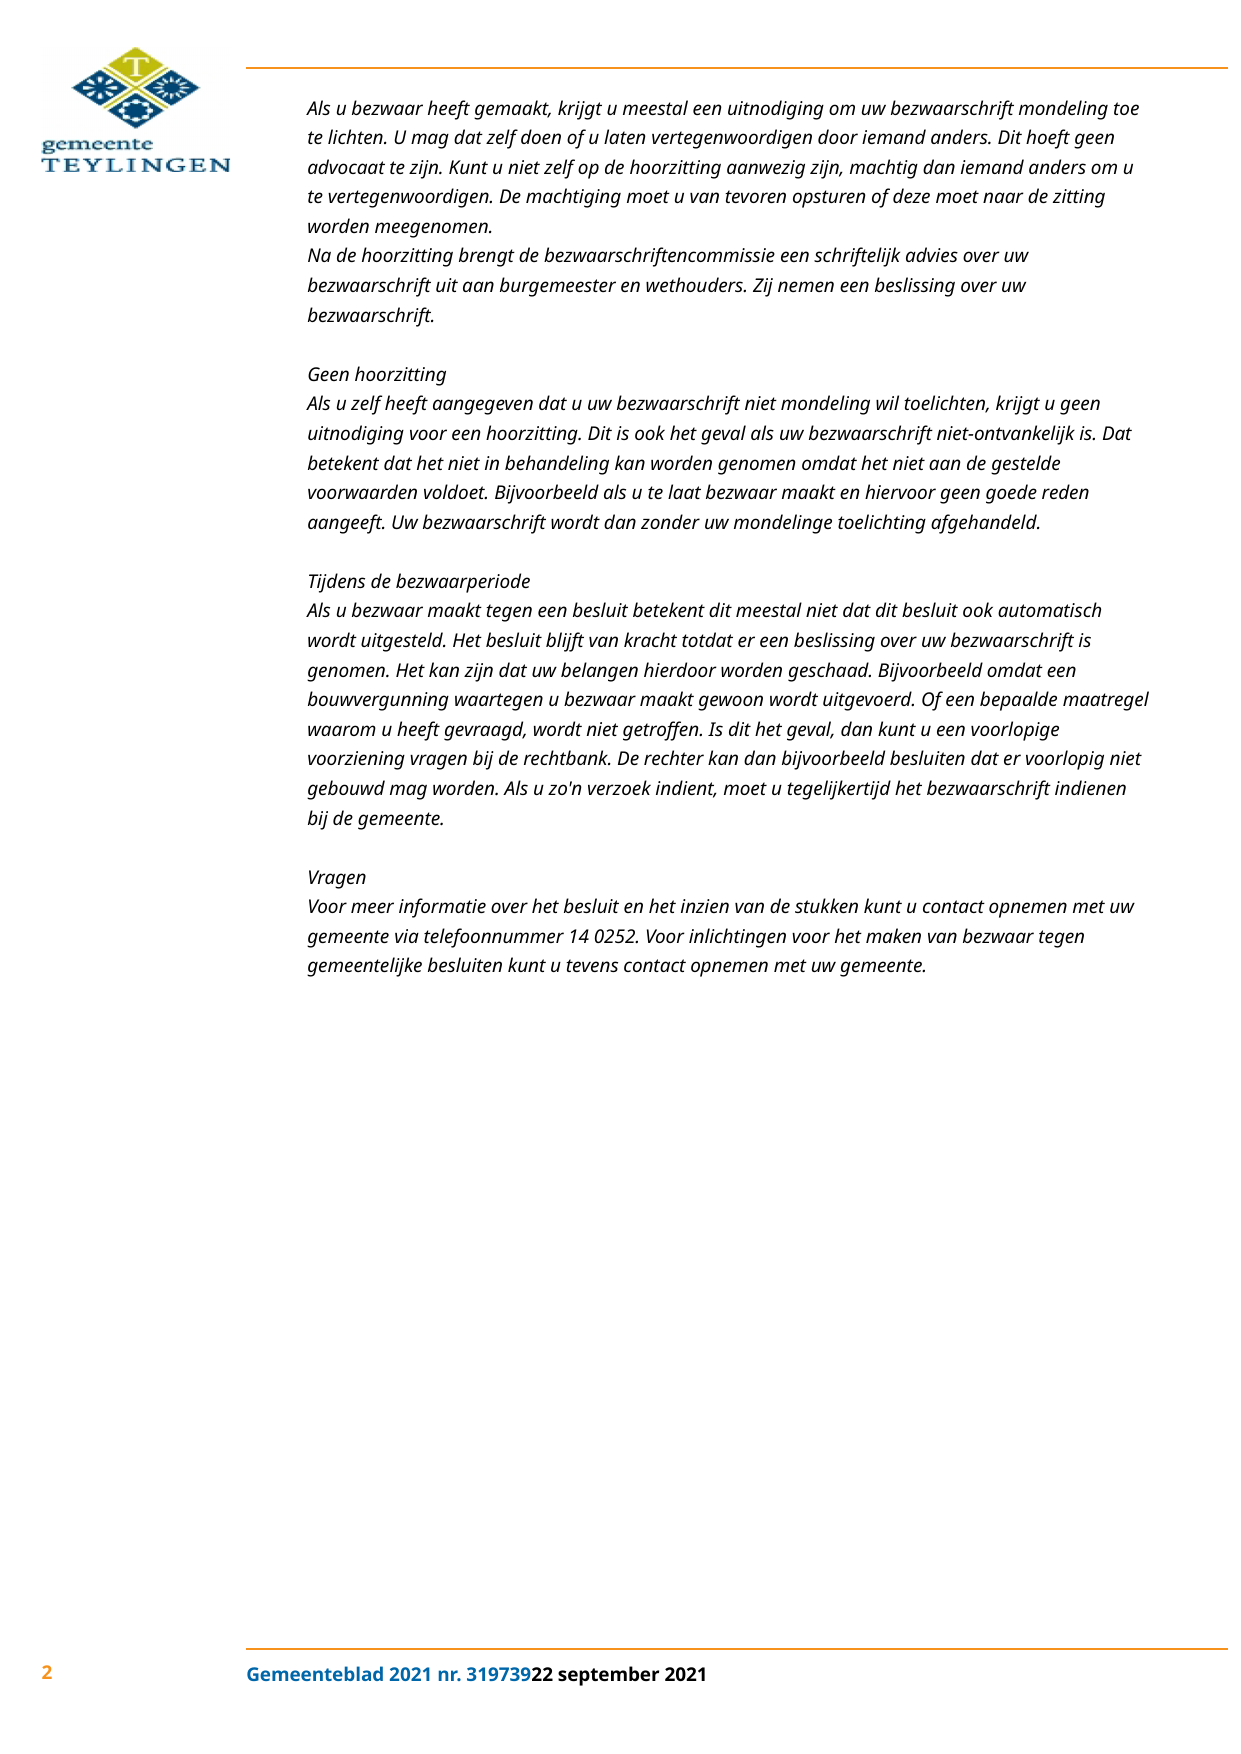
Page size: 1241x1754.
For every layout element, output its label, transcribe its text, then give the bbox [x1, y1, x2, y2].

list Als u bezwaar heeft gemaakt, krijgt u meestal een uitnodiging om uw bezwaarschrift mondeling toe te lichten. U mag dat zelf doen of u laten vertegenwoordigen door iemand anders. Dit hoeft geen advocaat te zijn. Kunt u niet zelf op de hoorzitting aanwezig zijn, machtig dan iemand anders om u te vertegenwoordigen. De machtiging moet u van tevoren opsturen of deze moet naar de zitting worden meegenomen. [248, 95, 1152, 239]
list Vragen [248, 864, 1152, 890]
list Als u zelf heeft aangegeven dat u uw bezwaarschrift niet mondeling wil toelichten, krijgt u geen uitnodiging voor een hoorzitting. Dit is ook het geval als uw bezwaarschrift niet-ontvankelijk is. Dat betekent dat het niet in behandeling kan worden genomen omdat het niet aan de gestelde voorwaarden voldoet. Bijvoorbeeld als u te laat bezwaar maakt en hiervoor geen goede reden aangeeft. Uw bezwaarschrift wordt dan zonder uw mondelinge toelichting afgehandeld. [248, 391, 1152, 535]
list Als u bezwaar maakt tegen een besluit betekent dit meestal niet dat dit besluit ook automatisch wordt uitgesteld. Het besluit blijft van kracht totdat er een beslissing over uw bezwaarschrift is genomen. Het kan zijn dat uw belangen hierdoor worden geschaad. Bijvoorbeeld omdat een bouwvergunning waartegen u bezwaar maakt gewoon wordt uitgevoerd. Of een bepaalde maatregel waarom u heeft gevraagd, wordt niet getroffen. Is dit het geval, dan kunt u een voorlopige voorziening vragen bij de rechtbank. De rechter kan dan bijvoorbeeld besluiten dat er voorlopig niet gebouwd mag worden. Als u zo'n verzoek indient, moet u tegelijkertijd het bezwaarschrift indienen bij de gemeente. [248, 598, 1152, 831]
list Tijdens de bezwaarperiode [248, 568, 1152, 594]
list Geen hoorzitting [248, 361, 1152, 387]
list Na de hoorzitting brengt de bezwaarschriftencommissie een schriftelijk advies over uw bezwaarschrift uit aan burgemeester en wethouders. Zij nemen een beslissing over uw bezwaarschrift. [248, 243, 1152, 328]
list Voor meer informatie over het besluit en het inzien van de stukken kunt u contact opnemen met uw gemeente via telefoonnummer 14 0252. Voor inlichtingen voor het maken van bezwaar tegen gemeentelijke besluiten kunt u tevens contact opnemen met uw gemeente. [248, 893, 1152, 978]
picture [41, 47, 231, 172]
